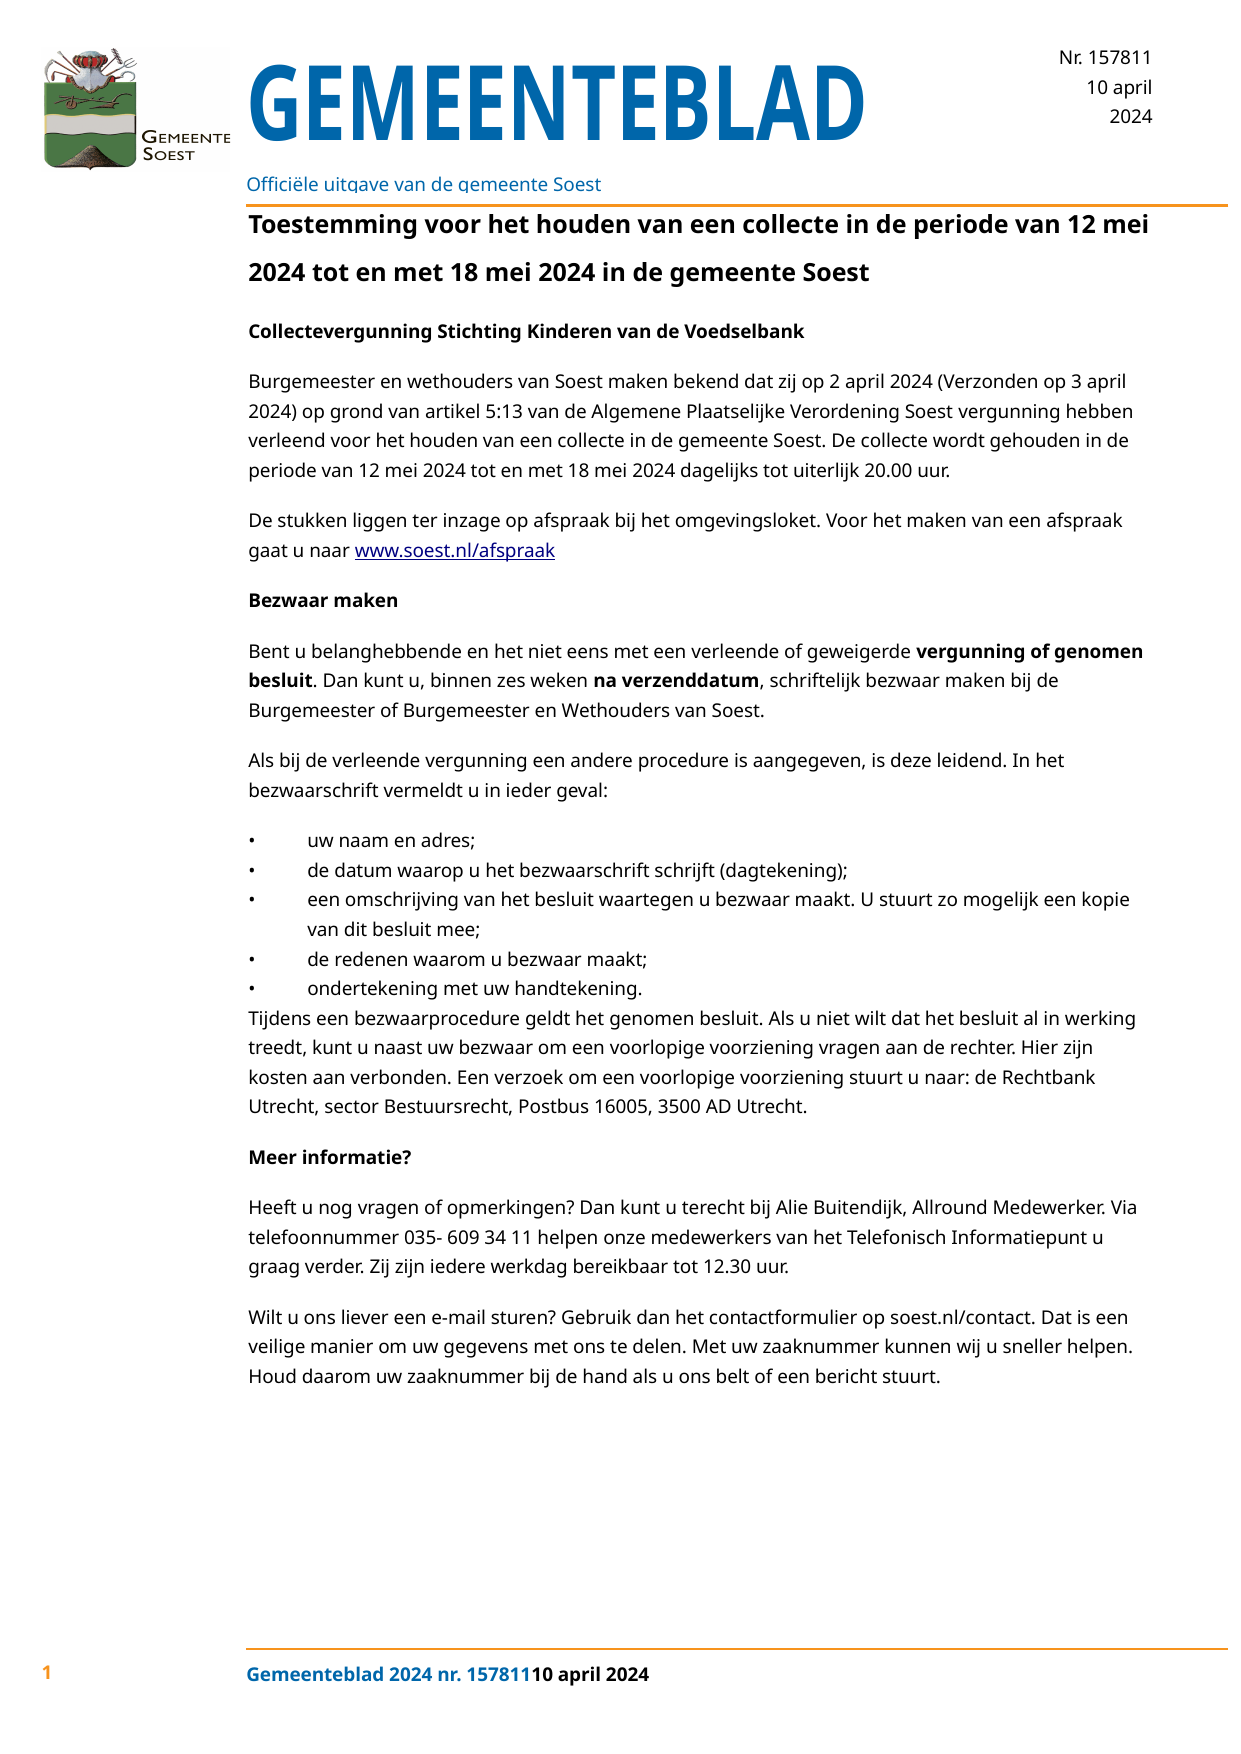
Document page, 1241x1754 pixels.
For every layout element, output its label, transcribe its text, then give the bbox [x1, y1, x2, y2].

text Toestemming voor het houden van een collecte in de periode van 12 mei 2024 tot en met 18 mei 2024 in de gemeente Soest [248, 207, 1152, 288]
text Heeft u nog vragen of opmerkingen? Dan kunt u terecht bij Alie Buitendijk, Allround Medewerker. Via telefoonnummer 035- 609 34 11 helpen onze medewerkers van het Telefonisch Informatiepunt u graag verder. Zij zijn iedere werkdag bereikbaar tot 12.30 uur. [248, 1194, 1152, 1279]
list een omschrijving van het besluit waartegen u bezwaar maakt. U stuurt zo mogelijk een kopie van dit besluit mee; [248, 887, 1152, 942]
text De stukken liggen ter inzage op afspraak bij het omgevingsloket. Voor het maken van een afspraak gaat u naar www.soest.nl/afspraak [248, 507, 1152, 563]
text Wilt u ons liever een e-mail sturen? Gebruik dan het contactformulier op soest.nl/contact. Dat is een veilige manier om uw gegevens met ons te delen. Met uw zaaknummer kunnen wij u sneller helpen. Houd daarom uw zaaknummer bij de hand als u ons belt of een bericht stuurt. [248, 1304, 1152, 1389]
list ondertekening met uw handtekening. [248, 975, 1152, 1001]
text Als bij de verleende vergunning een andere procedure is aangegeven, is deze leidend. In het bezwaarschrift vermeldt u in ieder geval: [248, 747, 1152, 803]
list de datum waarop u het bezwaarschrift schrijft (dagtekening); [248, 857, 1152, 883]
picture [41, 47, 231, 172]
text Tijdens een bezwaarprocedure geldt het genomen besluit. Als u niet wilt dat het besluit al in werking treedt, kunt u naast uw bezwaar om een voorlopige voorziening vragen aan de rechter. Hier zijn kosten aan verbonden. Een verzoek om een voorlopige voorziening stuurt u naar: de Rechtbank Utrecht, sector Bestuursrecht, Postbus 16005, 3500 AD Utrecht. [248, 1005, 1152, 1119]
text Burgemeester en wethouders van Soest maken bekend dat zij op 2 april 2024 (Verzonden op 3 april 2024) op grond van artikel 5:13 van de Algemene Plaatselijke Verordening Soest vergunning hebben verleend voor het houden van een collecte in de gemeente Soest. De collecte wordt gehouden in de periode van 12 mei 2024 tot en met 18 mei 2024 dagelijks tot uiterlijk 20.00 uur. [248, 368, 1152, 483]
list de redenen waarom u bezwaar maakt; [248, 946, 1152, 972]
text Collectevergunning Stichting Kinderen van de Voedselbank [248, 318, 1152, 344]
text Bent u belanghebbende en het niet eens met een verleende of geweigerde vergunning of genomen besluit. Dan kunt u, binnen zes weken na verzenddatum, schriftelijk bezwaar maken bij de Burgemeester of Burgemeester en Wethouders van Soest. [248, 638, 1152, 723]
list uw naam en adres; [248, 827, 1152, 853]
text Meer informatie? [248, 1144, 1152, 1170]
text Bezwaar maken [248, 587, 1152, 613]
